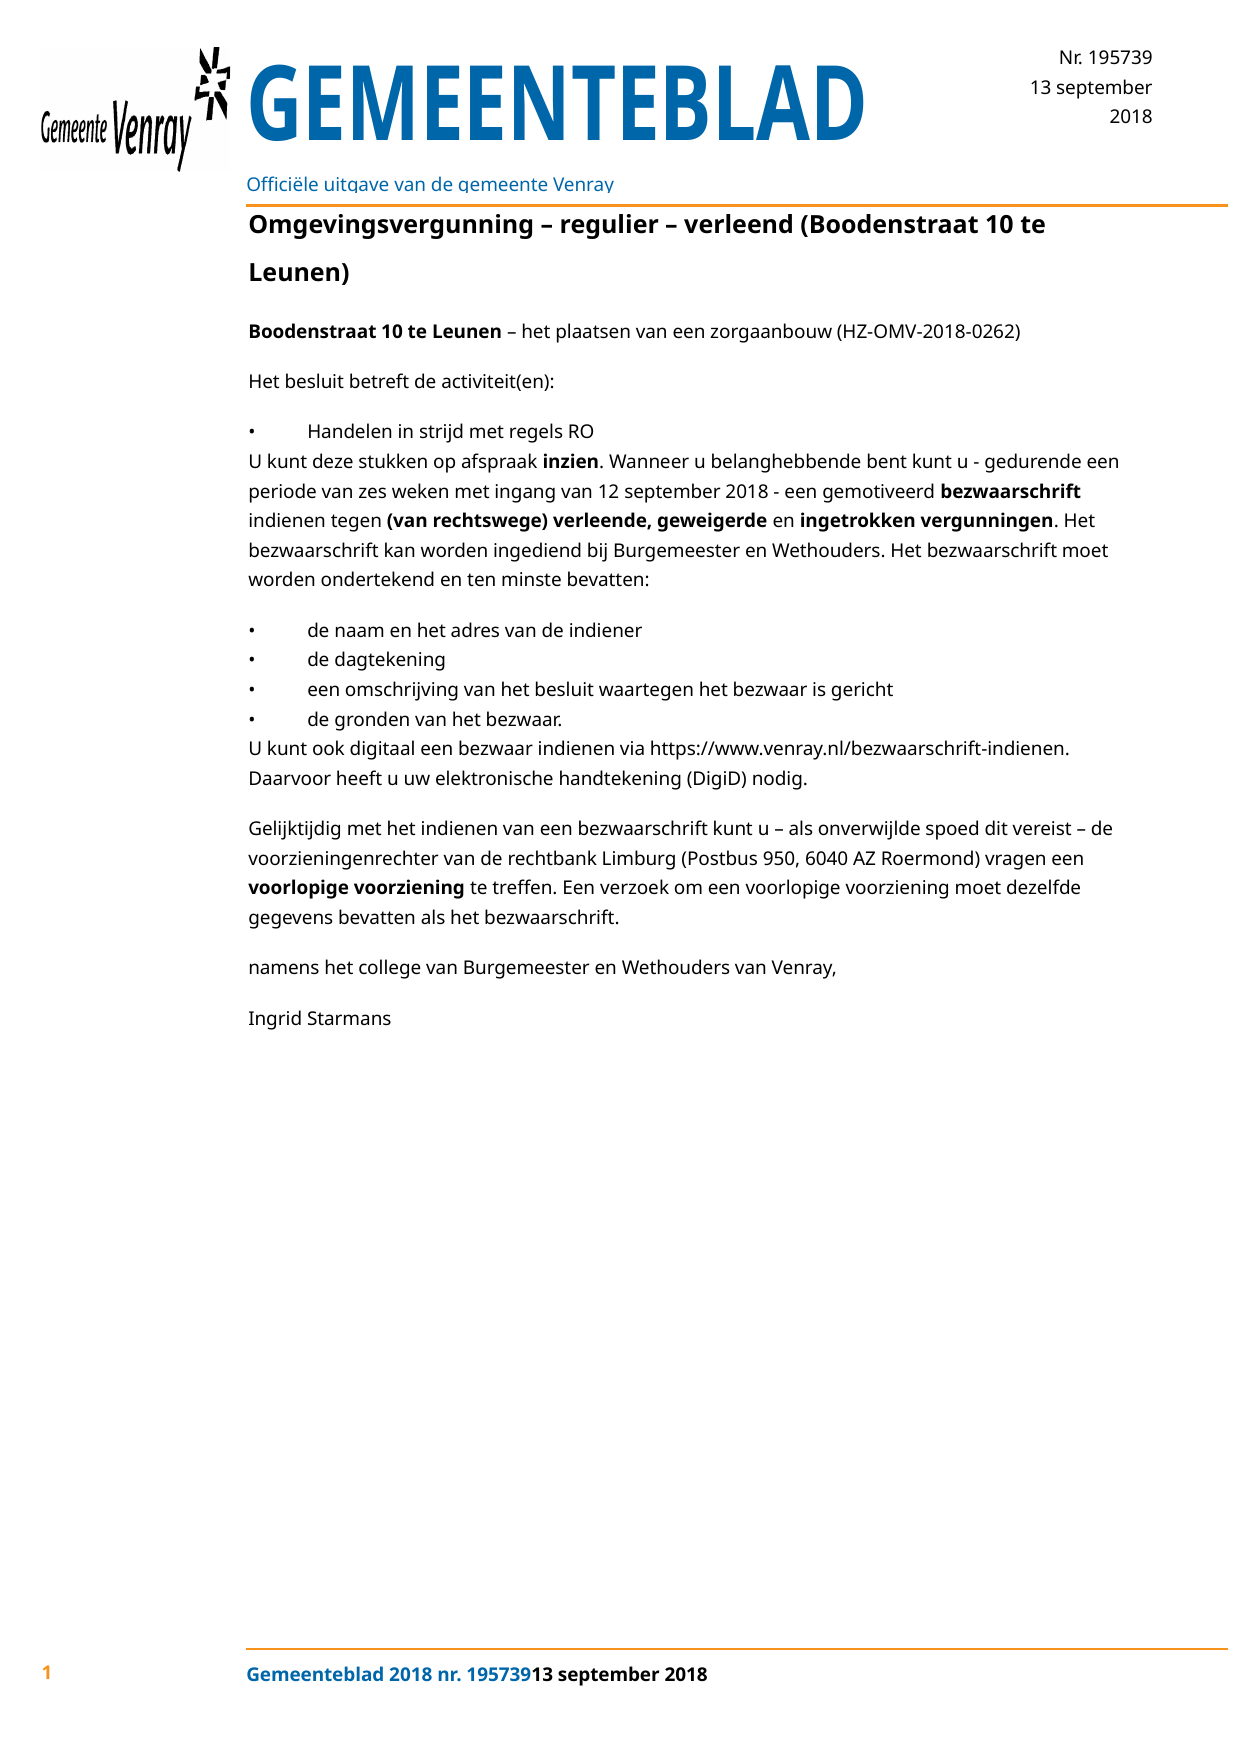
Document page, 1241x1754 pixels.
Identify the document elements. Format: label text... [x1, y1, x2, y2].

text U kunt deze stukken op afspraak inzien. Wanneer u belanghebbende bent kunt u - gedurende een periode van zes weken met ingang van 12 september 2018 - een gemotiveerd bezwaarschrift indienen tegen (van rechtswege) verleende, geweigerde en ingetrokken vergunningen. Het bezwaarschrift kan worden ingediend bij Burgemeester en Wethouders. Het bezwaarschrift moet worden ondertekend en ten minste bevatten: [248, 448, 1152, 592]
picture [41, 47, 231, 172]
text namens het college van Burgemeester en Wethouders van Venray, [248, 954, 1152, 980]
text Gelijktijdig met het indienen van een bezwaarschrift kunt u – als onverwijlde spoed dit vereist – de voorzieningenrechter van de rechtbank Limburg (Postbus 950, 6040 AZ Roermond) vragen een voorlopige voorziening te treffen. Een verzoek om een voorlopige voorziening moet dezelfde gegevens bevatten als het bezwaarschrift. [248, 815, 1152, 930]
text Ingrid Starmans [248, 1005, 1152, 1031]
text Boodenstraat 10 te Leunen – het plaatsen van een zorgaanbouw (HZ-OMV-2018-0262) [248, 318, 1152, 344]
text Het besluit betreft de activiteit(en): [248, 368, 1152, 394]
list Handelen in strijd met regels RO [248, 419, 1152, 444]
text U kunt ook digitaal een bezwaar indienen via https://www.venray.nl/bezwaarschrift-indienen. Daarvoor heeft u uw elektronische handtekening (DigiD) nodig. [248, 735, 1152, 791]
text Omgevingsvergunning – regulier – verleend (Boodenstraat 10 te Leunen) [248, 207, 1152, 288]
list een omschrijving van het besluit waartegen het bezwaar is gericht [248, 676, 1152, 702]
list de dagtekening [248, 647, 1152, 672]
list de naam en het adres van de indiener [248, 617, 1152, 643]
list de gronden van het bezwaar. [248, 706, 1152, 732]
